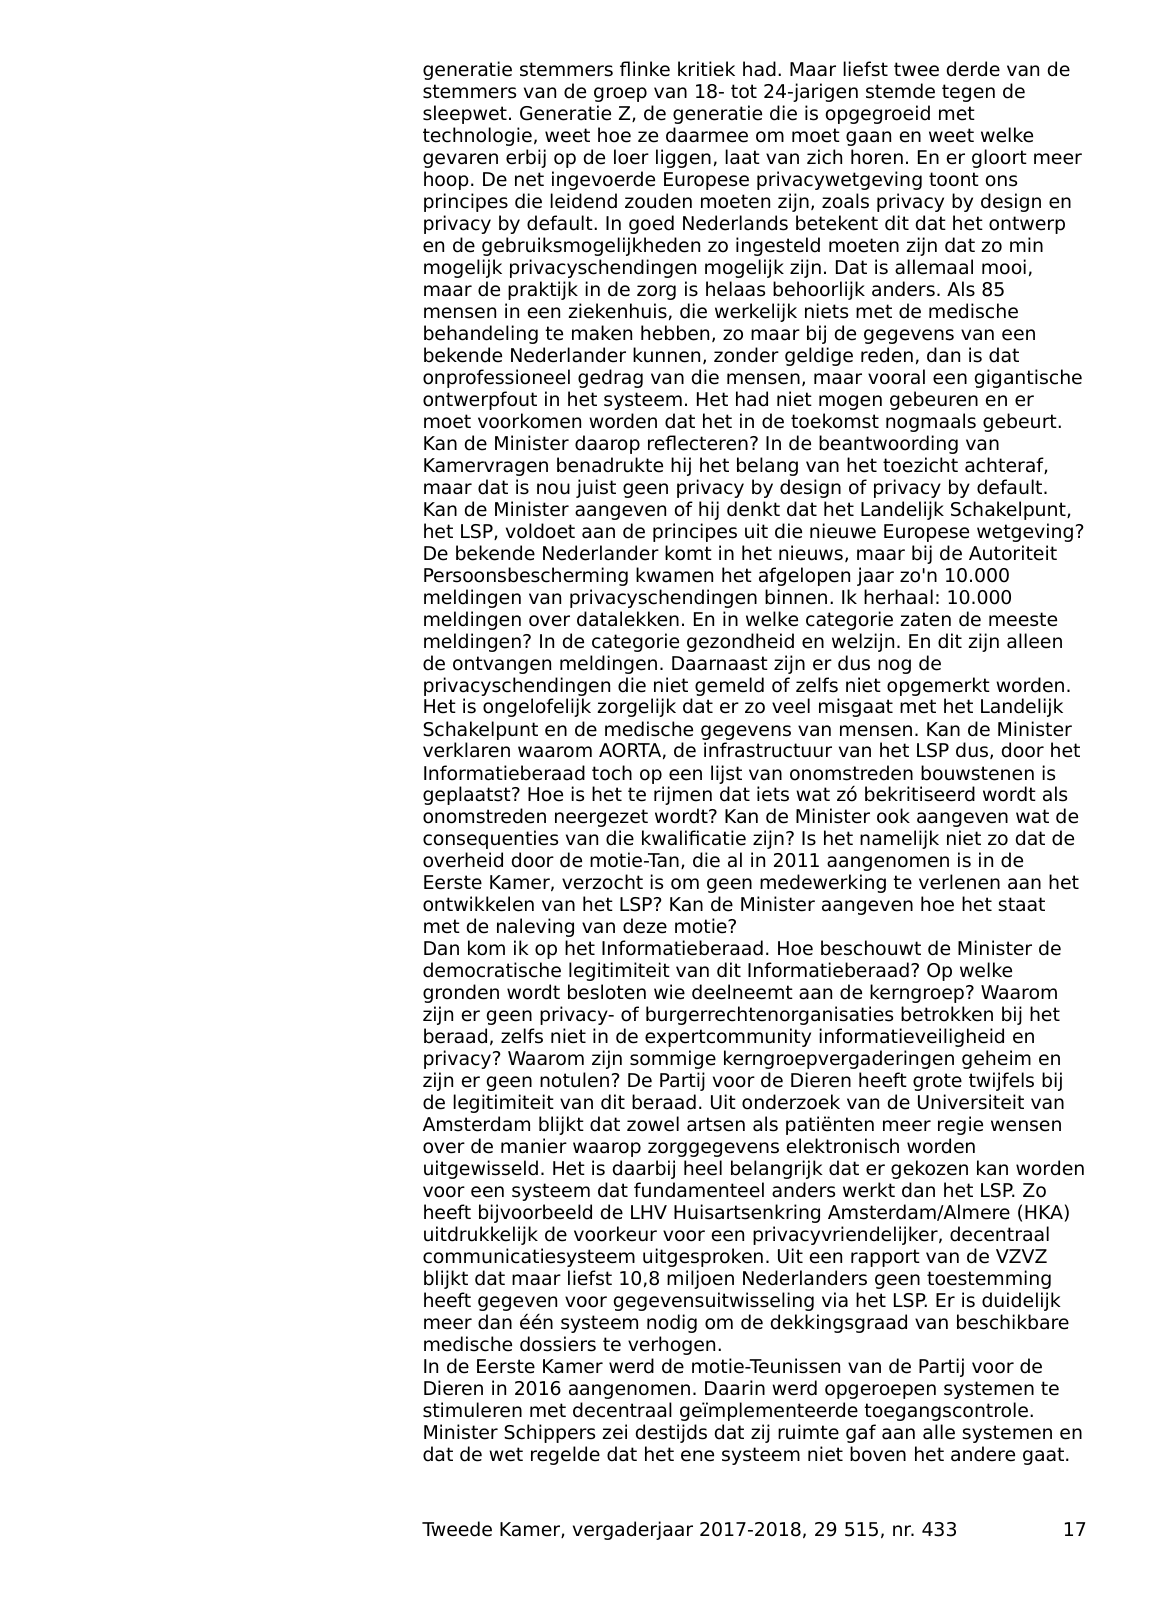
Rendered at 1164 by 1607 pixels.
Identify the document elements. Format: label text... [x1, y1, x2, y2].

text In de Eerste Kamer werd de motie-Teunissen van de Partij voor de Dieren in 2016 aangenomen. Daarin werd opgeroepen systemen te stimuleren met decentraal geïmplementeerde toegangscontrole. Minister Schippers zei destijds dat zij ruimte gaf aan alle systemen en dat de wet regelde dat het ene systeem niet boven het andere gaat. [422, 1356, 1087, 1466]
text Dan kom ik op het Informatieberaad. Hoe beschouwt de Minister de democratische legitimiteit van dit Informatieberaad? Op welke gronden wordt besloten wie deelneemt aan de kerngroep? Waarom zijn er geen privacy- of burgerrechtenorganisaties betrokken bij het beraad, zelfs niet in de expertcommunity informatieveiligheid en privacy? Waarom zijn sommige kerngroepvergaderingen geheim en zijn er geen notulen? De Partij voor de Dieren heeft grote twijfels bij de legitimiteit van dit beraad. Uit onderzoek van de Universiteit van Amsterdam blijkt dat zowel artsen als patiënten meer regie wensen over de manier waarop zorggegevens elektronisch worden uitgewisseld. Het is daarbij heel belangrijk dat er gekozen kan worden voor een systeem dat fundamenteel anders werkt dan het LSP. Zo heeft bijvoorbeeld de LHV Huisartsenkring Amsterdam/Almere (HKA) uitdrukkelijk de voorkeur voor een privacyvriendelijker, decentraal communicatiesysteem uitgesproken. Uit een rapport van de VZVZ blijkt dat maar liefst 10,8 miljoen Nederlanders geen toestemming heeft gegeven voor gegevensuitwisseling via het LSP. Er is duidelijk meer dan één systeem nodig om de dekkingsgraad van beschikbare medische dossiers te verhogen. [422, 938, 1087, 1356]
text De bekende Nederlander komt in het nieuws, maar bij de Autoriteit Persoonsbescherming kwamen het afgelopen jaar zo'n 10.000 meldingen van privacyschendingen binnen. Ik herhaal: 10.000 meldingen over datalekken. En in welke categorie zaten de meeste meldingen? In de categorie gezondheid en welzijn. En dit zijn alleen de ontvangen meldingen. Daarnaast zijn er dus nog de privacyschendingen die niet gemeld of zelfs niet opgemerkt worden. Het is ongelofelijk zorgelijk dat er zo veel misgaat met het Landelijk Schakelpunt en de medische gegevens van mensen. Kan de Minister verklaren waarom AORTA, de infrastructuur van het LSP dus, door het Informatieberaad toch op een lijst van onomstreden bouwstenen is geplaatst? Hoe is het te rijmen dat iets wat zó bekritiseerd wordt als onomstreden neergezet wordt? Kan de Minister ook aangeven wat de consequenties van die kwalificatie zijn? Is het namelijk niet zo dat de overheid door de motie-Tan, die al in 2011 aangenomen is in de Eerste Kamer, verzocht is om geen medewerking te verlenen aan het ontwikkelen van het LSP? Kan de Minister aangeven hoe het staat met de naleving van deze motie? [422, 543, 1087, 938]
text generatie stemmers flinke kritiek had. Maar liefst twee derde van de stemmers van de groep van 18- tot 24-jarigen stemde tegen de sleepwet. Generatie Z, de generatie die is opgegroeid met technologie, weet hoe ze daarmee om moet gaan en weet welke gevaren erbij op de loer liggen, laat van zich horen. En er gloort meer hoop. De net ingevoerde Europese privacywetgeving toont ons principes die leidend zouden moeten zijn, zoals privacy by design en privacy by default. In goed Nederlands betekent dit dat het ontwerp en de gebruiksmogelijkheden zo ingesteld moeten zijn dat zo min mogelijk privacyschendingen mogelijk zijn. Dat is allemaal mooi, maar de praktijk in de zorg is helaas behoorlijk anders. Als 85 mensen in een ziekenhuis, die werkelijk niets met de medische behandeling te maken hebben, zo maar bij de gegevens van een bekende Nederlander kunnen, zonder geldige reden, dan is dat onprofessioneel gedrag van die mensen, maar vooral een gigantische ontwerpfout in het systeem. Het had niet mogen gebeuren en er moet voorkomen worden dat het in de toekomst nogmaals gebeurt. Kan de Minister daarop reflecteren? In de beantwoording van Kamervragen benadrukte hij het belang van het toezicht achteraf, maar dat is nou juist geen privacy by design of privacy by default. Kan de Minister aangeven of hij denkt dat het Landelijk Schakelpunt, het LSP, voldoet aan de principes uit die nieuwe Europese wetgeving? [422, 59, 1087, 543]
